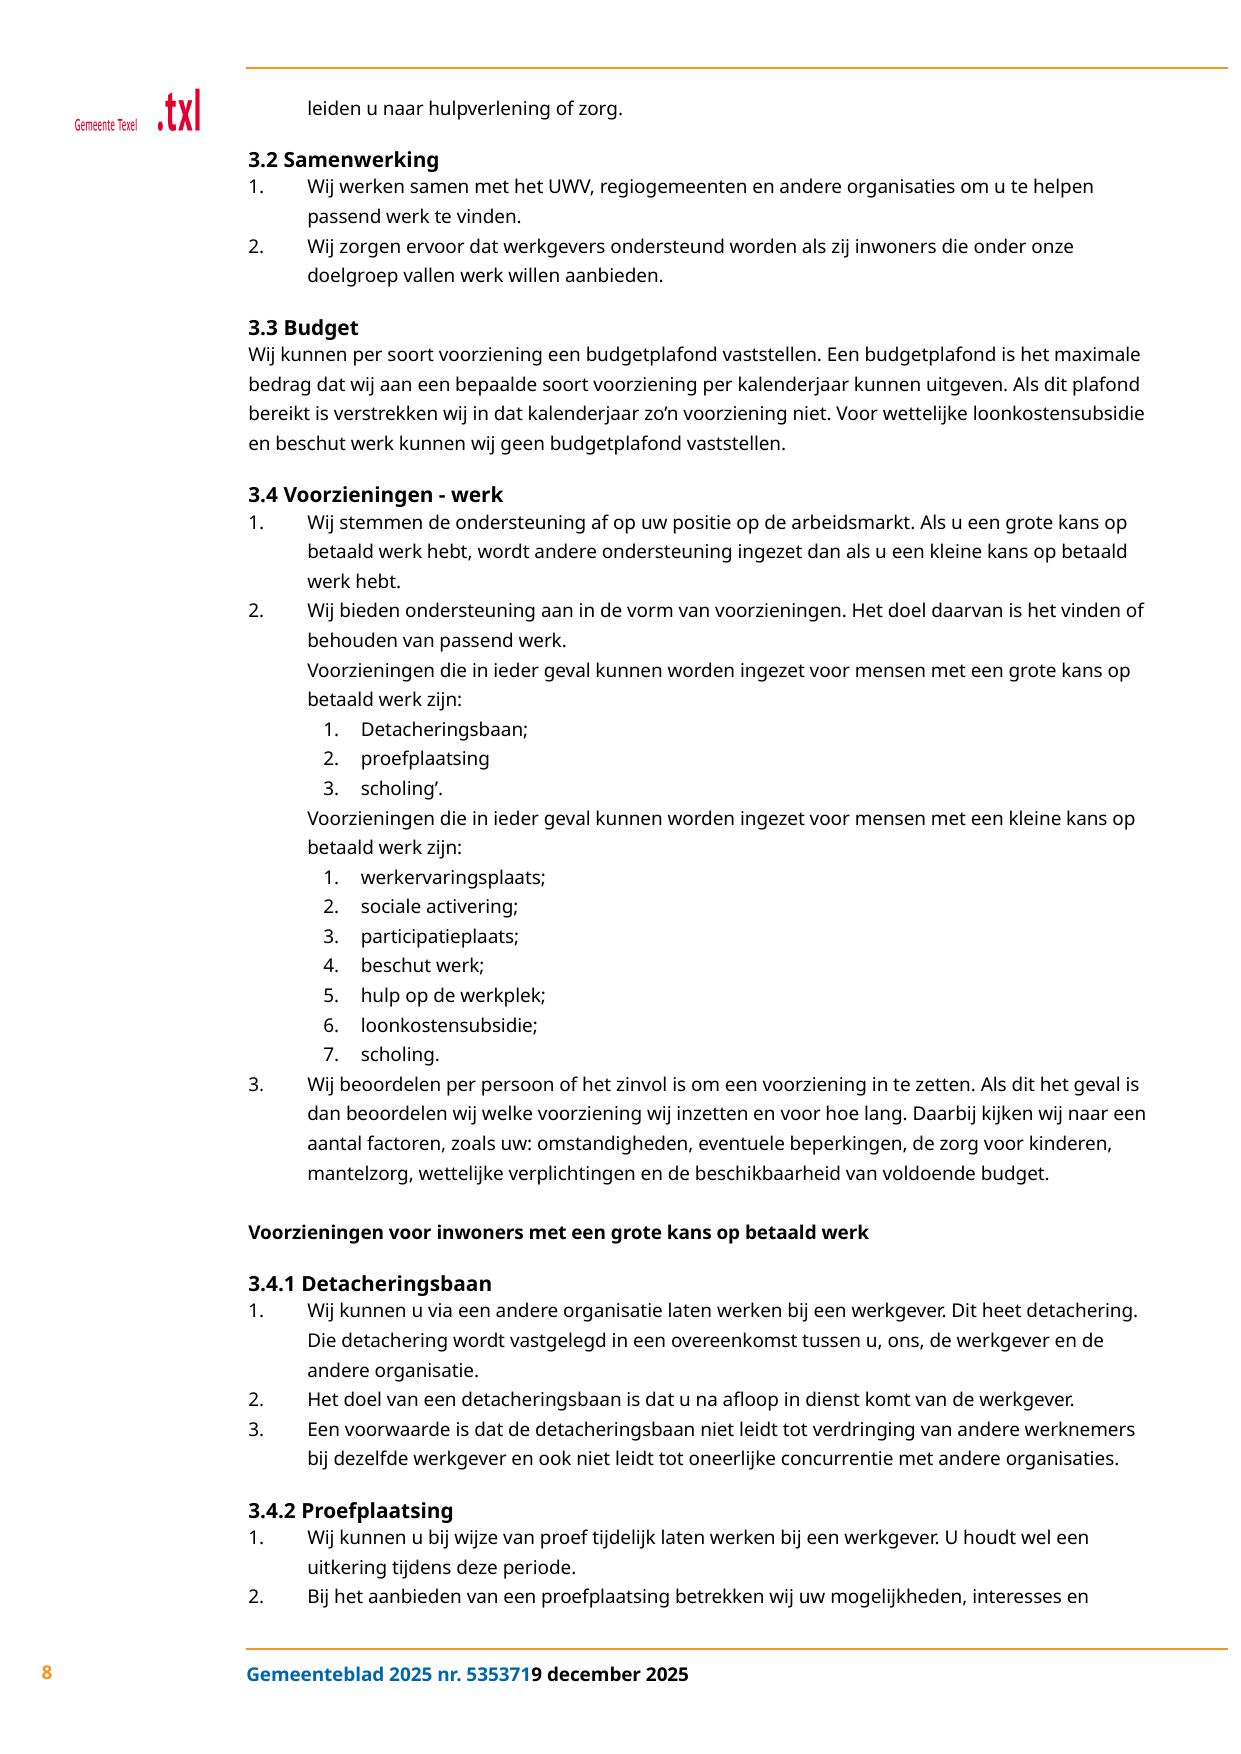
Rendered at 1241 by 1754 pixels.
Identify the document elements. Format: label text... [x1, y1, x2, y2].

text 3.3 Budget [248, 313, 1152, 341]
list Wij kunnen u bij wijze van proef tijdelijk laten werken bij een werkgever. U houdt wel een uitkering tijdens deze periode. [248, 1524, 1152, 1580]
list Wij bieden ondersteuning aan in de vorm van voorzieningen. Het doel daarvan is het vinden of behouden van passend werk. [248, 598, 1152, 653]
text 3.4.1 Detacheringsbaan [248, 1269, 1152, 1298]
list Detacheringsbaan; [323, 716, 1152, 742]
text Voorzieningen voor inwoners met een grote kans op betaald werk [248, 1219, 1152, 1244]
list hulp op de werkplek; [323, 982, 1152, 1008]
list participatieplaats; [323, 923, 1152, 949]
list scholing. [323, 1041, 1152, 1067]
list sociale activering; [323, 893, 1152, 919]
list Wij beoordelen per persoon of het zinvol is om een voorziening in te zetten. Als dit het geval is dan beoordelen wij welke voorziening wij inzetten en voor hoe lang. Daarbij kijken wij naar een aantal factoren, zoals uw: omstandigheden, eventuele beperkingen, de zorg voor kinderen, mantelzorg, wettelijke verplichtingen en de beschikbaarheid van voldoende budget. [248, 1071, 1152, 1185]
list proefplaatsing [323, 746, 1152, 771]
list Wij stemmen de ondersteuning af op uw positie op de arbeidsmarkt. Als u een grote kans op betaald werk hebt, wordt andere ondersteuning ingezet dan als u een kleine kans op betaald werk hebt. [248, 509, 1152, 594]
list loonkostensubsidie; [323, 1012, 1152, 1037]
text 3.2 Samenwerking [248, 145, 1152, 174]
text 3.4 Voorzieningen - werk [248, 480, 1152, 509]
list Wij kunnen u via een andere organisatie laten werken bij een werkgever. Dit heet detachering. Die detachering wordt vastgelegd in een overeenkomst tussen u, ons, de werkgever en de andere organisatie. [248, 1298, 1152, 1383]
list Wij werken samen met het UWV, regiogemeenten en andere organisaties om u te helpen passend werk te vinden. [248, 174, 1152, 229]
list Bij het aanbieden van een proefplaatsing betrekken wij uw mogelijkheden, interesses en [248, 1584, 1152, 1609]
picture [41, 47, 231, 172]
list scholing’. [323, 775, 1152, 801]
list beschut werk; [323, 953, 1152, 978]
text Wij kunnen per soort voorziening een budgetplafond vaststellen. Een budgetplafond is het maximale bedrag dat wij aan een bepaalde soort voorziening per kalenderjaar kunnen uitgeven. Als dit plafond bereikt is verstrekken wij in dat kalenderjaar zo’n voorziening niet. Voor wettelijke loonkostensubsidie en beschut werk kunnen wij geen budgetplafond vaststellen. [248, 341, 1152, 456]
list Een voorwaarde is dat de detacheringsbaan niet leidt tot verdringing van andere werknemers bij dezelfde werkgever en ook niet leidt tot oneerlijke concurrentie met andere organisaties. [248, 1416, 1152, 1471]
text 3.4.2 Proefplaatsing [248, 1496, 1152, 1524]
list werkervaringsplaats; [323, 864, 1152, 889]
list leiden u naar hulpverlening of zorg. [248, 95, 1152, 121]
list Voorzieningen die in ieder geval kunnen worden ingezet voor mensen met een kleine kans op betaald werk zijn: [248, 805, 1152, 860]
list Het doel van een detacheringsbaan is dat u na afloop in dienst komt van de werkgever. [248, 1386, 1152, 1412]
list Wij zorgen ervoor dat werkgevers ondersteund worden als zij inwoners die onder onze doelgroep vallen werk willen aanbieden. [248, 233, 1152, 288]
list Voorzieningen die in ieder geval kunnen worden ingezet voor mensen met een grote kans op betaald werk zijn: [248, 657, 1152, 712]
